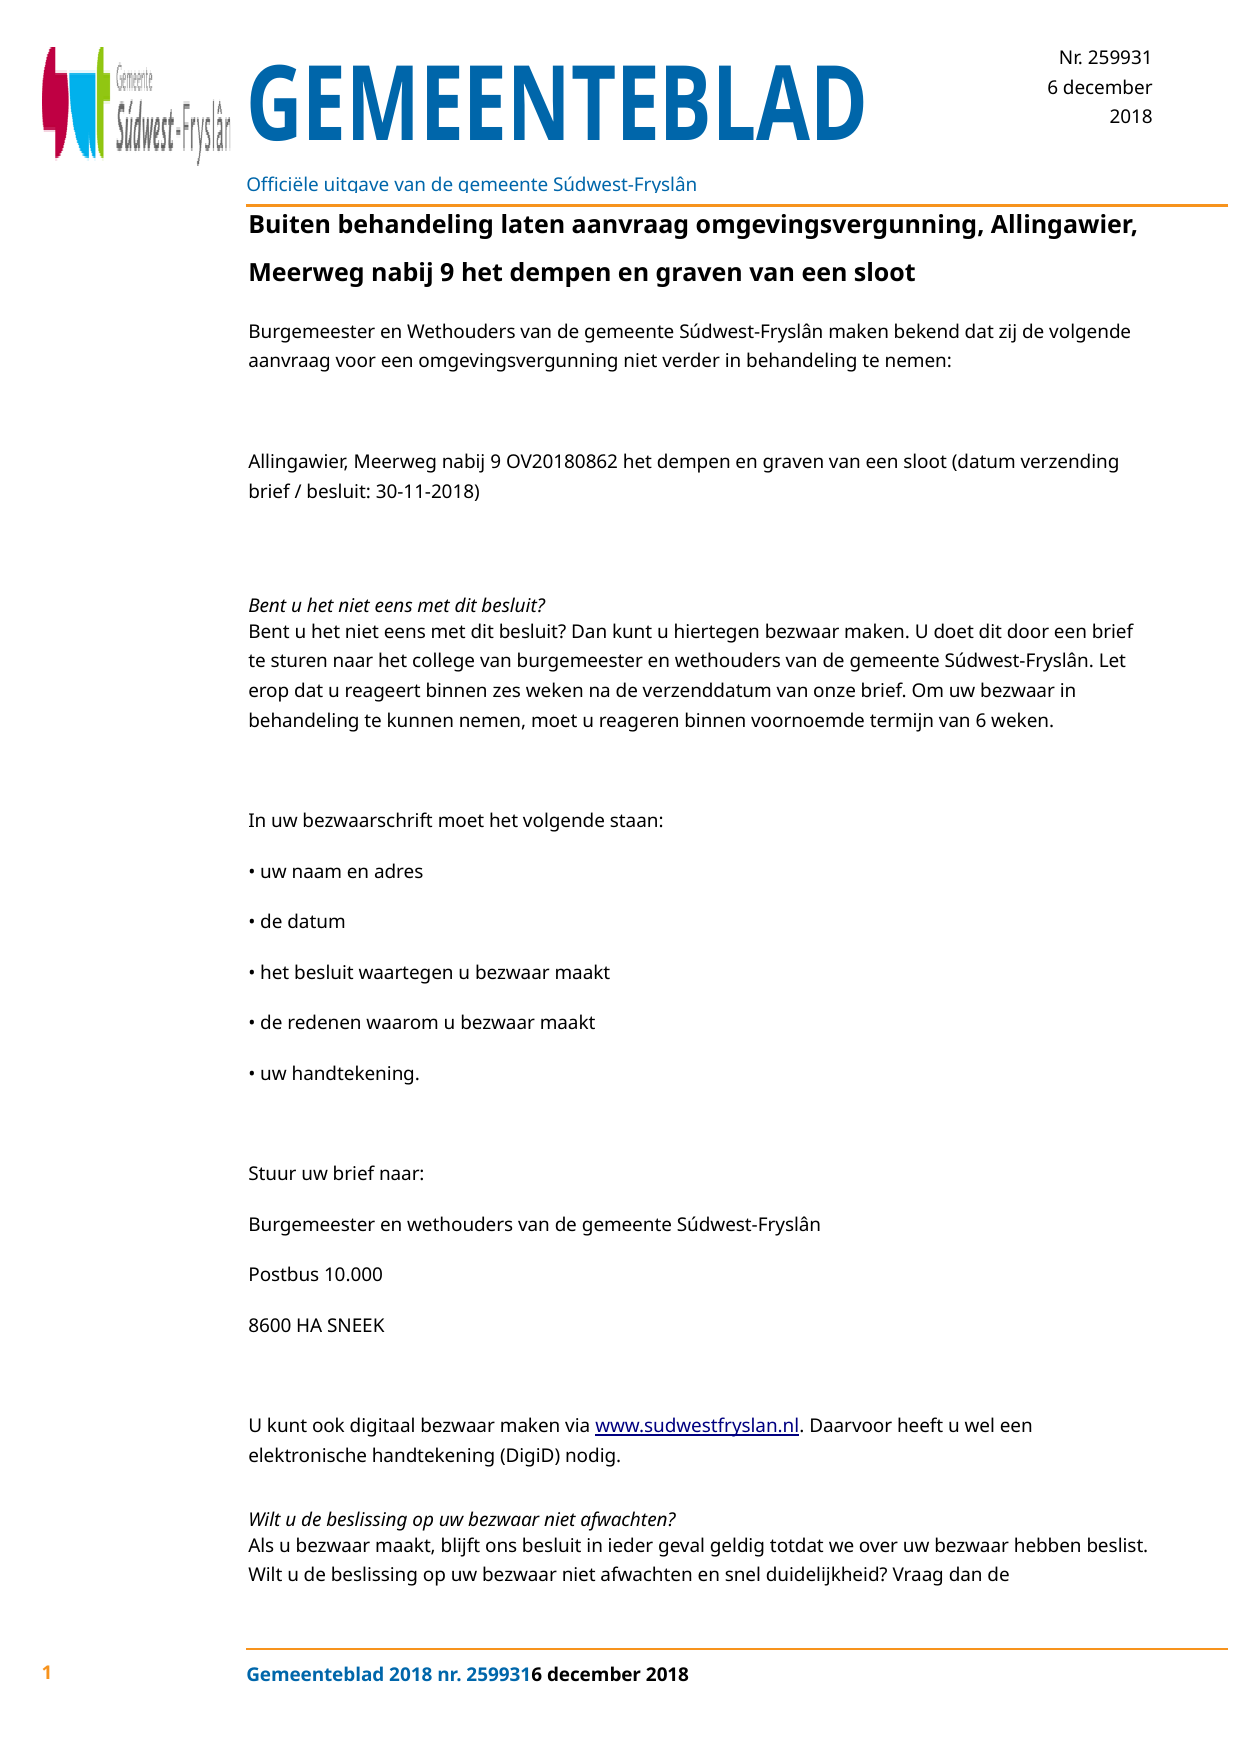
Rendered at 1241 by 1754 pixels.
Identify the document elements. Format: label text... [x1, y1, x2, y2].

text • de redenen waarom u bezwaar maakt [248, 1009, 1152, 1035]
picture [41, 47, 231, 172]
text Bent u het niet eens met dit besluit? [248, 592, 1152, 618]
text • uw handtekening. [248, 1060, 1152, 1085]
text Als u bezwaar maakt, blijft ons besluit in ieder geval geldig totdat we over uw bezwaar hebben beslist. Wilt u de beslissing op uw bezwaar niet afwachten en snel duidelijkheid? Vraag dan de [248, 1532, 1152, 1587]
text Allingawier, Meerweg nabij 9 OV20180862 het dempen en graven van een sloot (datum verzending brief / besluit: 30-11-2018) [248, 448, 1152, 504]
text Wilt u de beslissing op uw bezwaar niet afwachten? [248, 1506, 1152, 1532]
text Burgemeester en wethouders van de gemeente Súdwest-Fryslân [248, 1211, 1152, 1237]
text Buiten behandeling laten aanvraag omgevingsvergunning, Allingawier, Meerweg nabij 9 het dempen en graven van een sloot [248, 207, 1152, 288]
text Stuur uw brief naar: [248, 1161, 1152, 1186]
text In uw bezwaarschrift moet het volgende staan: [248, 808, 1152, 833]
text Bent u het niet eens met dit besluit? Dan kunt u hiertegen bezwaar maken. U doet dit door een brief te sturen naar het college van burgemeester en wethouders van de gemeente Súdwest-Fryslân. Let erop dat u reageert binnen zes weken na de verzenddatum van onze brief. Om uw bezwaar in behandeling te kunnen nemen, moet u reageren binnen voornoemde termijn van 6 weken. [248, 618, 1152, 732]
text • uw naam en adres [248, 858, 1152, 884]
text • het besluit waartegen u bezwaar maakt [248, 959, 1152, 984]
text • de datum [248, 908, 1152, 934]
text U kunt ook digitaal bezwaar maken via www.sudwestfryslan.nl. Daarvoor heeft u wel een elektronische handtekening (DigiD) nodig. [248, 1413, 1152, 1468]
text Postbus 10.000 [248, 1261, 1152, 1287]
text 8600 HA SNEEK [248, 1312, 1152, 1337]
text Burgemeester en Wethouders van de gemeente Súdwest-Fryslân maken bekend dat zij de volgende aanvraag voor een omgevingsvergunning niet verder in behandeling te nemen: [248, 318, 1152, 373]
